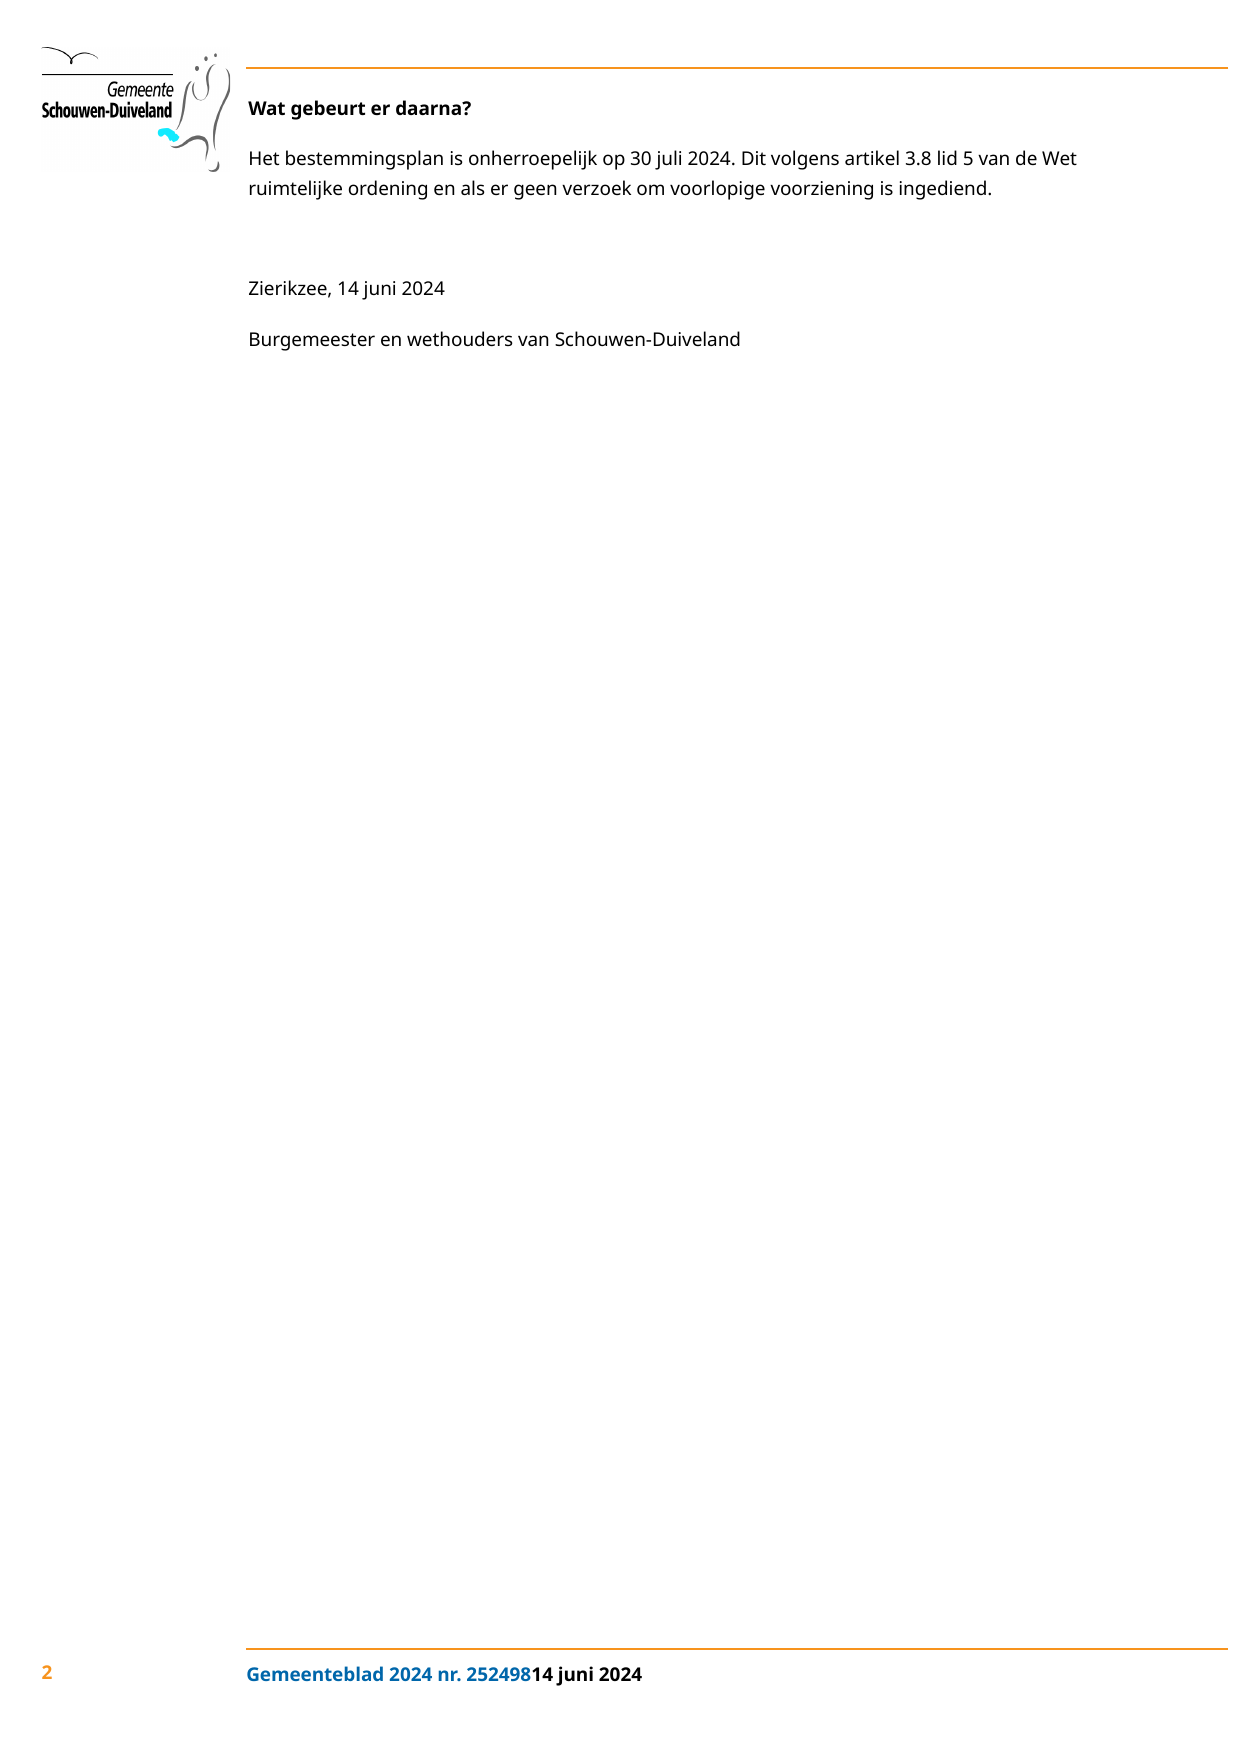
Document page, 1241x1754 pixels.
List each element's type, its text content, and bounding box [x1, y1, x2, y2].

text Zierikzee, 14 juni 2024 [248, 276, 1152, 301]
picture [41, 47, 231, 172]
text Burgemeester en wethouders van Schouwen-Duiveland [248, 326, 1152, 352]
text Het bestemmingsplan is onherroepelijk op 30 juli 2024. Dit volgens artikel 3.8 lid 5 van de Wet ruimtelijke ordening en als er geen verzoek om voorlopige voorziening is ingediend. [248, 145, 1152, 201]
text Wat gebeurt er daarna? [248, 95, 1152, 121]
